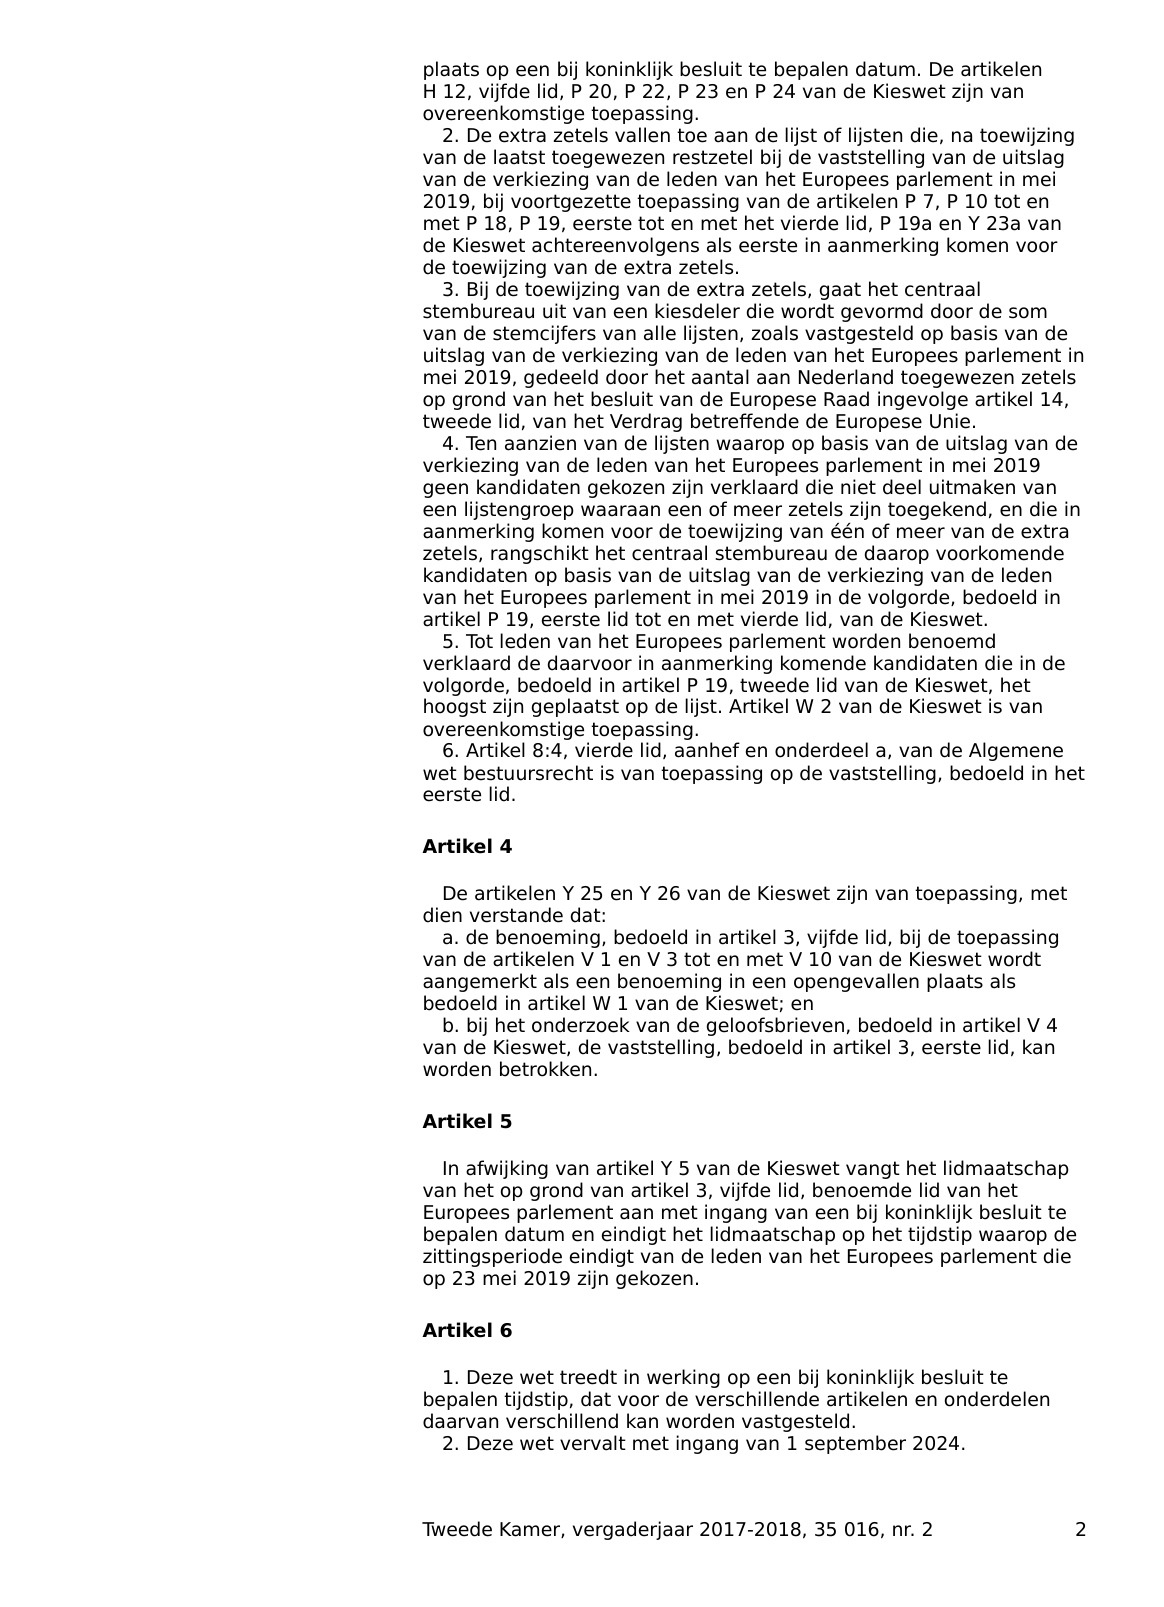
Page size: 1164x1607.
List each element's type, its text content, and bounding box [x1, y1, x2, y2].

text 2. Deze wet vervalt met ingang van 1 september 2024. [422, 1433, 1087, 1455]
text 2. De extra zetels vallen toe aan de lijst of lijsten die, na toewijzing van de laatst toegewezen restzetel bij de vaststelling van de uitslag van de verkiezing van de leden van het Europees parlement in mei 2019, bij voortgezette toepassing van de artikelen P 7, P 10 tot en met P 18, P 19, eerste tot en met het vierde lid, P 19a en Y 23a van de Kieswet achtereenvolgens als eerste in aanmerking komen voor de toewijzing van de extra zetels. [422, 125, 1087, 279]
text 6. Artikel 8:4, vierde lid, aanhef en onderdeel a, van de Algemene wet bestuursrecht is van toepassing op de vaststelling, bedoeld in het eerste lid. [422, 740, 1087, 806]
text In afwijking van artikel Y 5 van de Kieswet vangt het lidmaatschap van het op grond van artikel 3, vijfde lid, benoemde lid van het Europees parlement aan met ingang van een bij koninklijk besluit te bepalen datum en eindigt het lidmaatschap op het tijdstip waarop de zittingsperiode eindigt van de leden van het Europees parlement die op 23 mei 2019 zijn gekozen. [422, 1158, 1087, 1290]
text 1. Deze wet treedt in werking op een bij koninklijk besluit te bepalen tijdstip, dat voor de verschillende artikelen en onderdelen daarvan verschillend kan worden vastgesteld. [422, 1367, 1087, 1433]
text 3. Bij de toewijzing van de extra zetels, gaat het centraal stembureau uit van een kiesdeler die wordt gevormd door de som van de stemcijfers van alle lijsten, zoals vastgesteld op basis van de uitslag van de verkiezing van de leden van het Europees parlement in mei 2019, gedeeld door het aantal aan Nederland toegewezen zetels op grond van het besluit van de Europese Raad ingevolge artikel 14, tweede lid, van het Verdrag betreffende de Europese Unie. [422, 279, 1087, 433]
text plaats op een bij koninklijk besluit te bepalen datum. De artikelen H 12, vijfde lid, P 20, P 22, P 23 en P 24 van de Kieswet zijn van overeenkomstige toepassing. [422, 59, 1087, 125]
text De artikelen Y 25 en Y 26 van de Kieswet zijn van toepassing, met dien verstande dat: [422, 883, 1087, 927]
subtitle Artikel 5 [422, 1111, 1087, 1133]
subtitle Artikel 4 [422, 836, 1087, 858]
text 4. Ten aanzien van de lijsten waarop op basis van de uitslag van de verkiezing van de leden van het Europees parlement in mei 2019 geen kandidaten gekozen zijn verklaard die niet deel uitmaken van een lijstengroep waaraan een of meer zetels zijn toegekend, en die in aanmerking komen voor de toewijzing van één of meer van de extra zetels, rangschikt het centraal stembureau de daarop voorkomende kandidaten op basis van de uitslag van de verkiezing van de leden van het Europees parlement in mei 2019 in de volgorde, bedoeld in artikel P 19, eerste lid tot en met vierde lid, van de Kieswet. [422, 433, 1087, 631]
text a. de benoeming, bedoeld in artikel 3, vijfde lid, bij de toepassing van de artikelen V 1 en V 3 tot en met V 10 van de Kieswet wordt aangemerkt als een benoeming in een opengevallen plaats als bedoeld in artikel W 1 van de Kieswet; en [422, 927, 1087, 1015]
text b. bij het onderzoek van de geloofsbrieven, bedoeld in artikel V 4 van de Kieswet, de vaststelling, bedoeld in artikel 3, eerste lid, kan worden betrokken. [422, 1015, 1087, 1081]
text 5. Tot leden van het Europees parlement worden benoemd verklaard de daarvoor in aanmerking komende kandidaten die in de volgorde, bedoeld in artikel P 19, tweede lid van de Kieswet, het hoogst zijn geplaatst op de lijst. Artikel W 2 van de Kieswet is van overeenkomstige toepassing. [422, 631, 1087, 740]
subtitle Artikel 6 [422, 1320, 1087, 1342]
